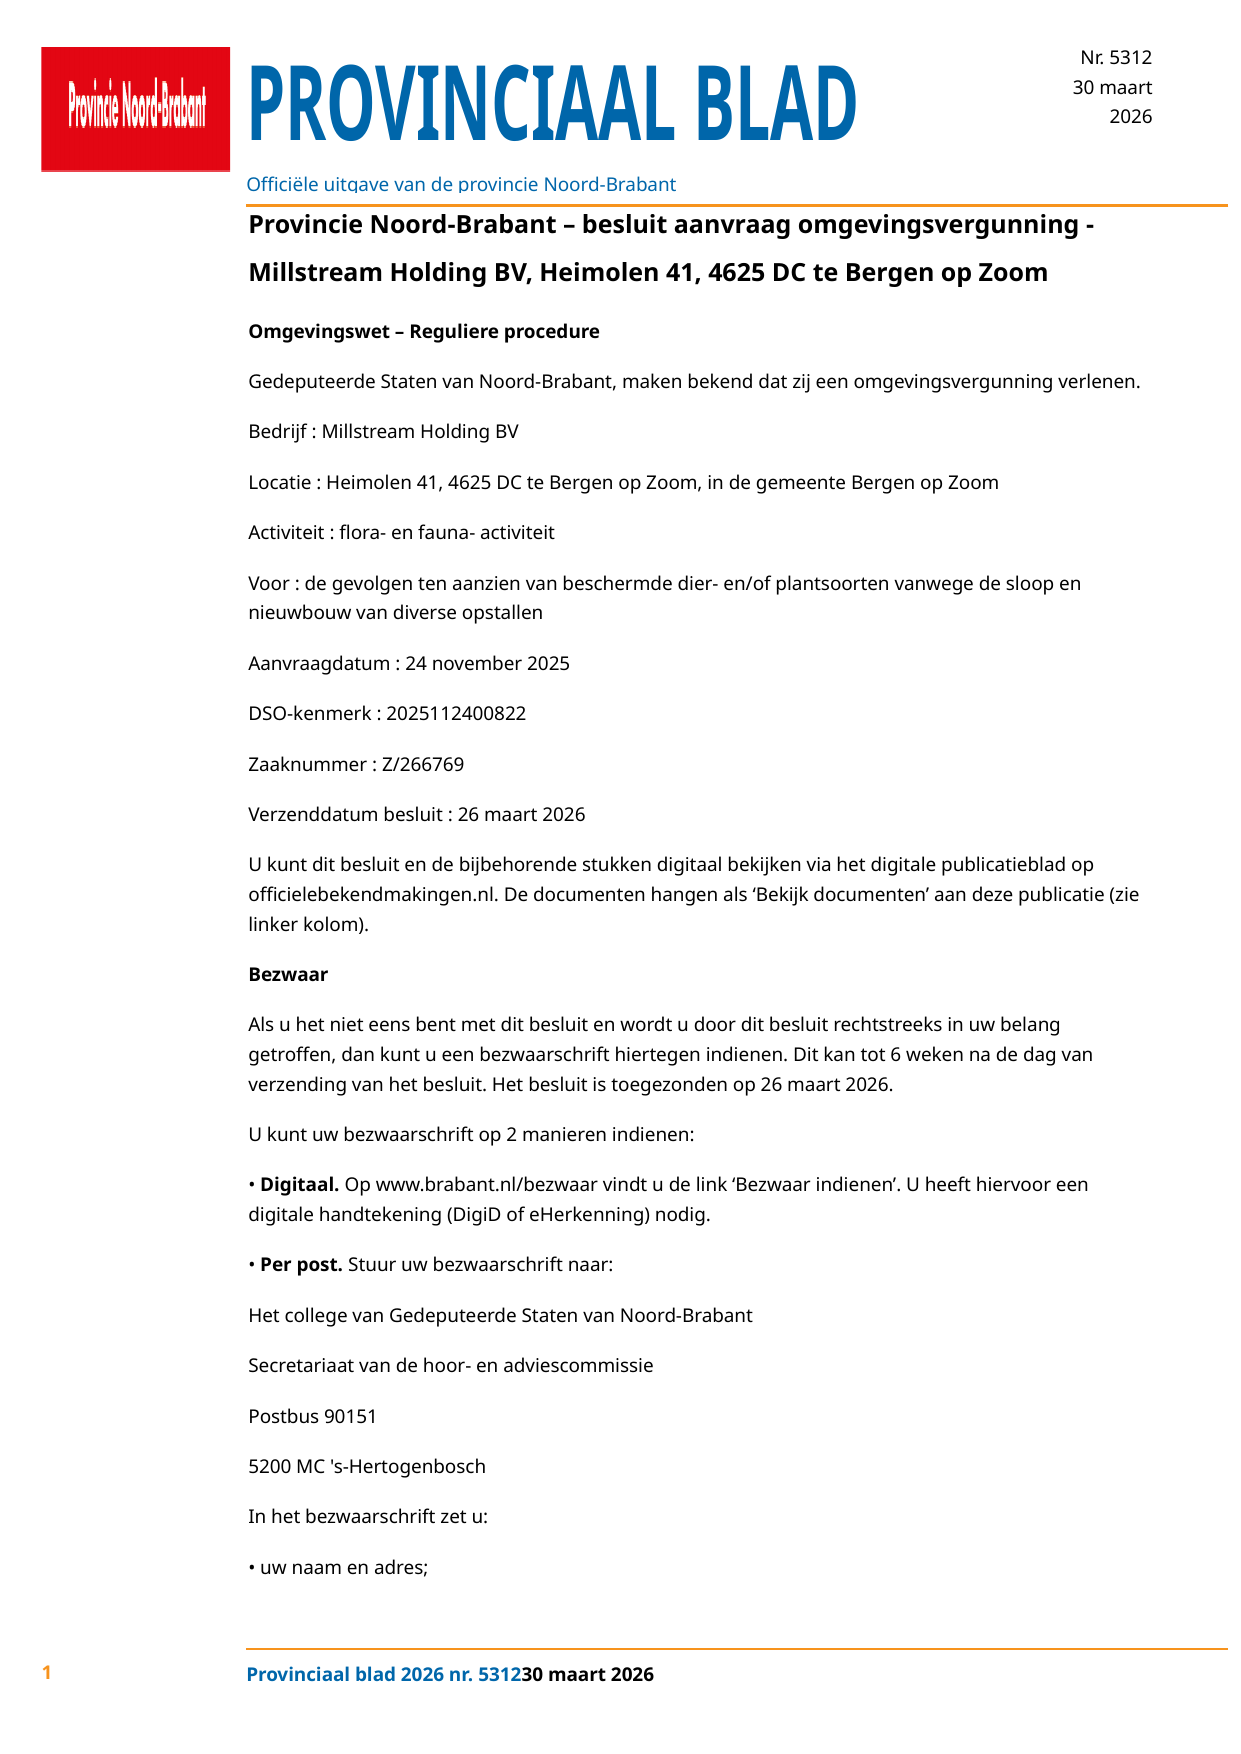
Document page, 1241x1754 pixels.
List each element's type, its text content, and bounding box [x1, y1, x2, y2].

text Secretariaat van de hoor- en adviescommissie [248, 1352, 1152, 1378]
text DSO-kenmerk : 2025112400822 [248, 700, 1152, 726]
text Het college van Gedeputeerde Staten van Noord-Brabant [248, 1302, 1152, 1328]
text Zaaknummer : Z/266769 [248, 751, 1152, 777]
text Als u het niet eens bent met dit besluit en wordt u door dit besluit rechtstreeks in uw belang getroffen, dan kunt u een bezwaarschrift hiertegen indienen. Dit kan tot 6 weken na de dag van verzending van het besluit. Het besluit is toegezonden op 26 maart 2026. [248, 1012, 1152, 1097]
text U kunt dit besluit en de bijbehorende stukken digitaal bekijken via het digitale publicatieblad op officielebekendmakingen.nl. De documenten hangen als ‘Bekijk documenten’ aan deze publicatie (zie linker kolom). [248, 852, 1152, 937]
text Activiteit : flora- en fauna- activiteit [248, 519, 1152, 545]
text Voor : de gevolgen ten aanzien van beschermde dier- en/of plantsoorten vanwege de sloop en nieuwbouw van diverse opstallen [248, 570, 1152, 625]
text Aanvraagdatum : 24 november 2025 [248, 650, 1152, 676]
text In het bezwaarschrift zet u: [248, 1504, 1152, 1529]
text Provincie Noord-Brabant – besluit aanvraag omgevingsvergunning - Millstream Holding BV, Heimolen 41, 4625 DC te Bergen op Zoom [248, 207, 1152, 288]
text • Digitaal. Op www.brabant.nl/bezwaar vindt u de link ‘Bezwaar indienen’. U heeft hiervoor een digitale handtekening (DigiD of eHerkenning) nodig. [248, 1172, 1152, 1227]
text Bedrijf : Millstream Holding BV [248, 419, 1152, 444]
text Locatie : Heimolen 41, 4625 DC te Bergen op Zoom, in de gemeente Bergen op Zoom [248, 469, 1152, 495]
text Bezwaar [248, 961, 1152, 987]
text Gedeputeerde Staten van Noord-Brabant, maken bekend dat zij een omgevingsvergunning verlenen. [248, 368, 1152, 394]
text Omgevingswet – Reguliere procedure [248, 318, 1152, 344]
text • Per post. Stuur uw bezwaarschrift naar: [248, 1252, 1152, 1277]
text Verzenddatum besluit : 26 maart 2026 [248, 801, 1152, 827]
text U kunt uw bezwaarschrift op 2 manieren indienen: [248, 1121, 1152, 1147]
picture [41, 47, 231, 172]
text 5200 MC 's‑Hertogenbosch [248, 1453, 1152, 1479]
text • uw naam en adres; [248, 1554, 1152, 1580]
text Postbus 90151 [248, 1403, 1152, 1429]
